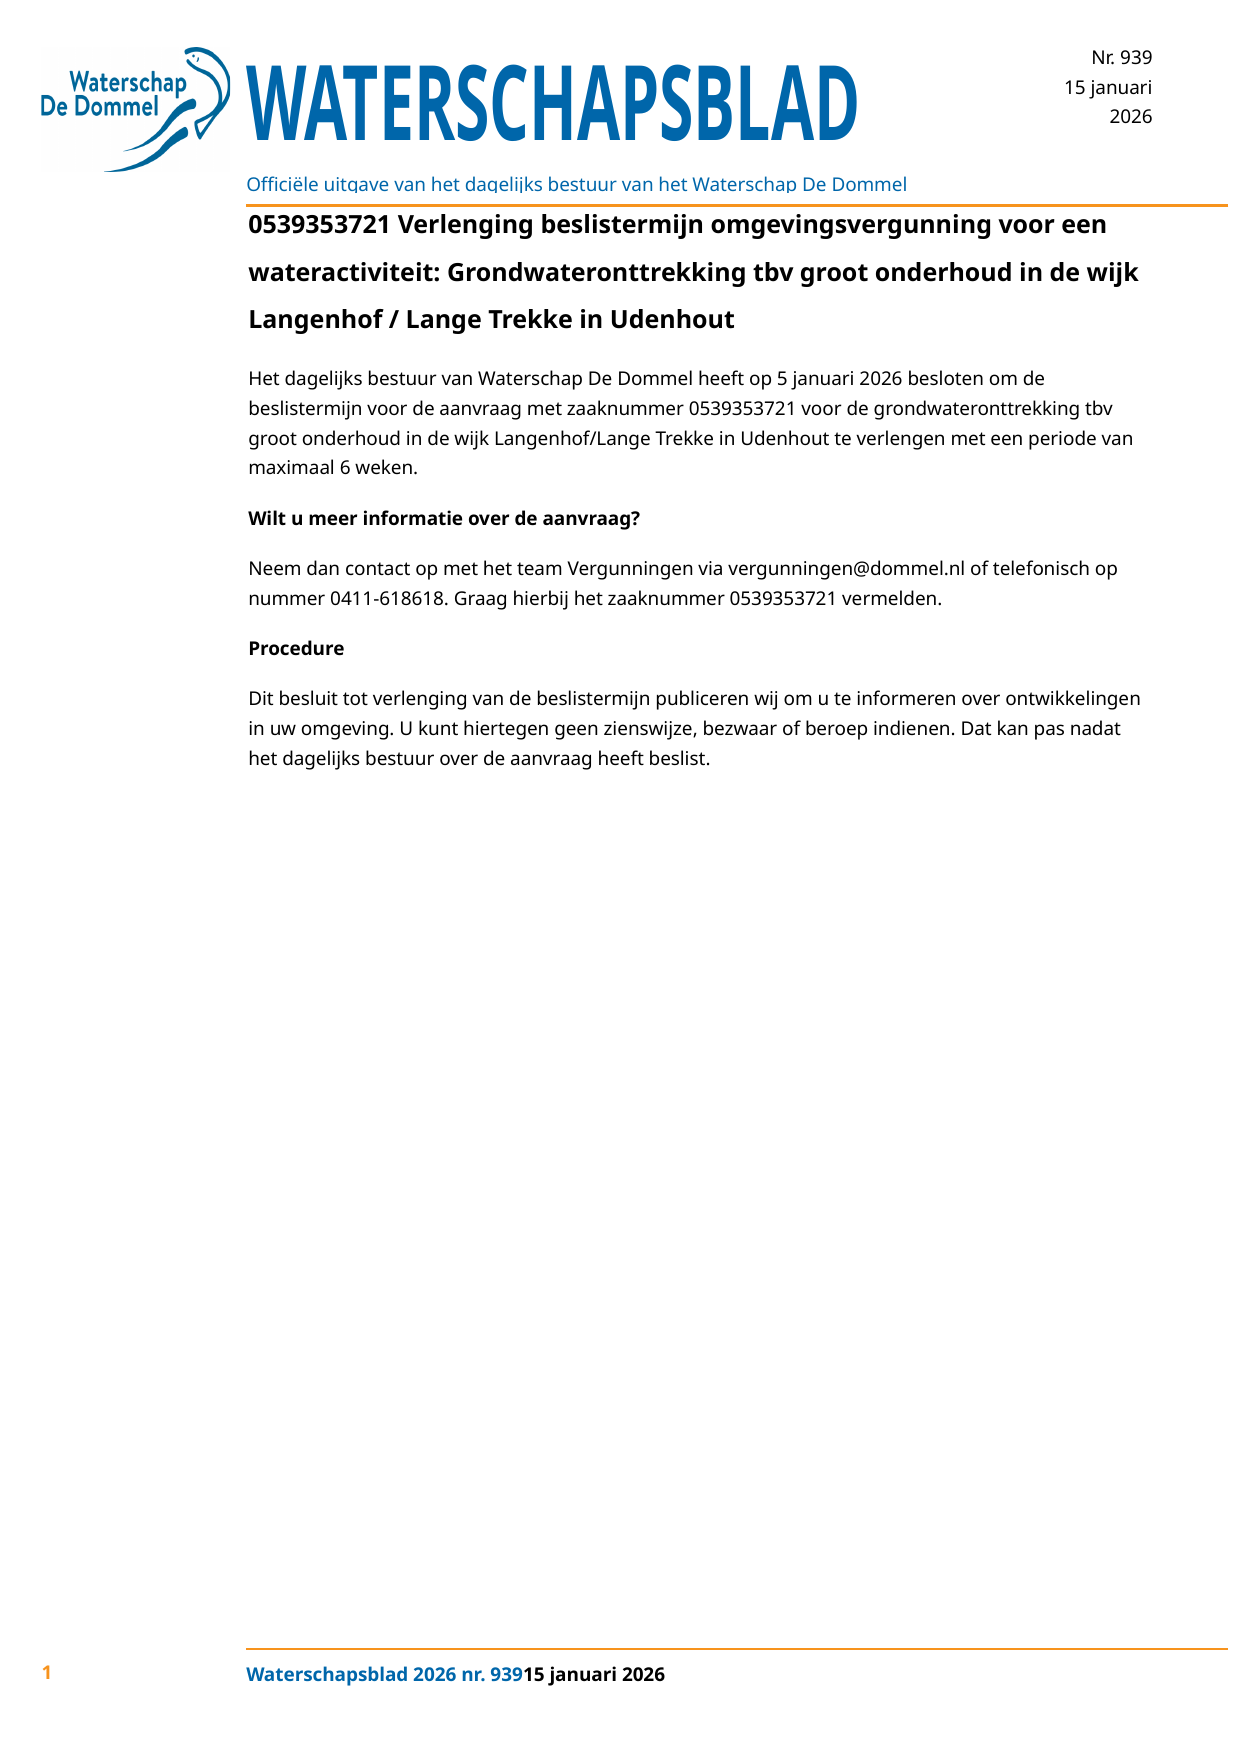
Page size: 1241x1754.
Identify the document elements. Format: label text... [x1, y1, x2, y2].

text 0539353721 Verlenging beslistermijn omgevingsvergunning voor een wateractiviteit: Grondwateronttrekking tbv groot onderhoud in de wijk Langenhof / Lange Trekke in Udenhout [248, 207, 1152, 336]
text Het dagelijks bestuur van Waterschap De Dommel heeft op 5 januari 2026 besloten om de beslistermijn voor de aanvraag met zaaknummer 0539353721 voor de grondwateronttrekking tbv groot onderhoud in de wijk Langenhof/Lange Trekke in Udenhout te verlengen met een periode van maximaal 6 weken. [248, 366, 1152, 480]
text Procedure [248, 635, 1152, 661]
text Neem dan contact op met het team Vergunningen via vergunningen@dommel.nl of telefonisch op nummer 0411-618618. Graag hierbij het zaaknummer 0539353721 vermelden. [248, 555, 1152, 610]
picture [45, 99, 51, 111]
text Wilt u meer informatie over de aanvraag? [248, 505, 1152, 530]
picture [41, 47, 231, 172]
picture [204, 47, 231, 76]
text Dit besluit tot verlenging van de beslistermijn publiceren wij om u te informeren over ontwikkelingen in uw omgeving. U kunt hiertegen geen zienswijze, bezwaar of beroep indienen. Dat kan pas nadat het dagelijks bestuur over de aanvraag heeft beslist. [248, 686, 1152, 770]
picture [198, 118, 210, 131]
